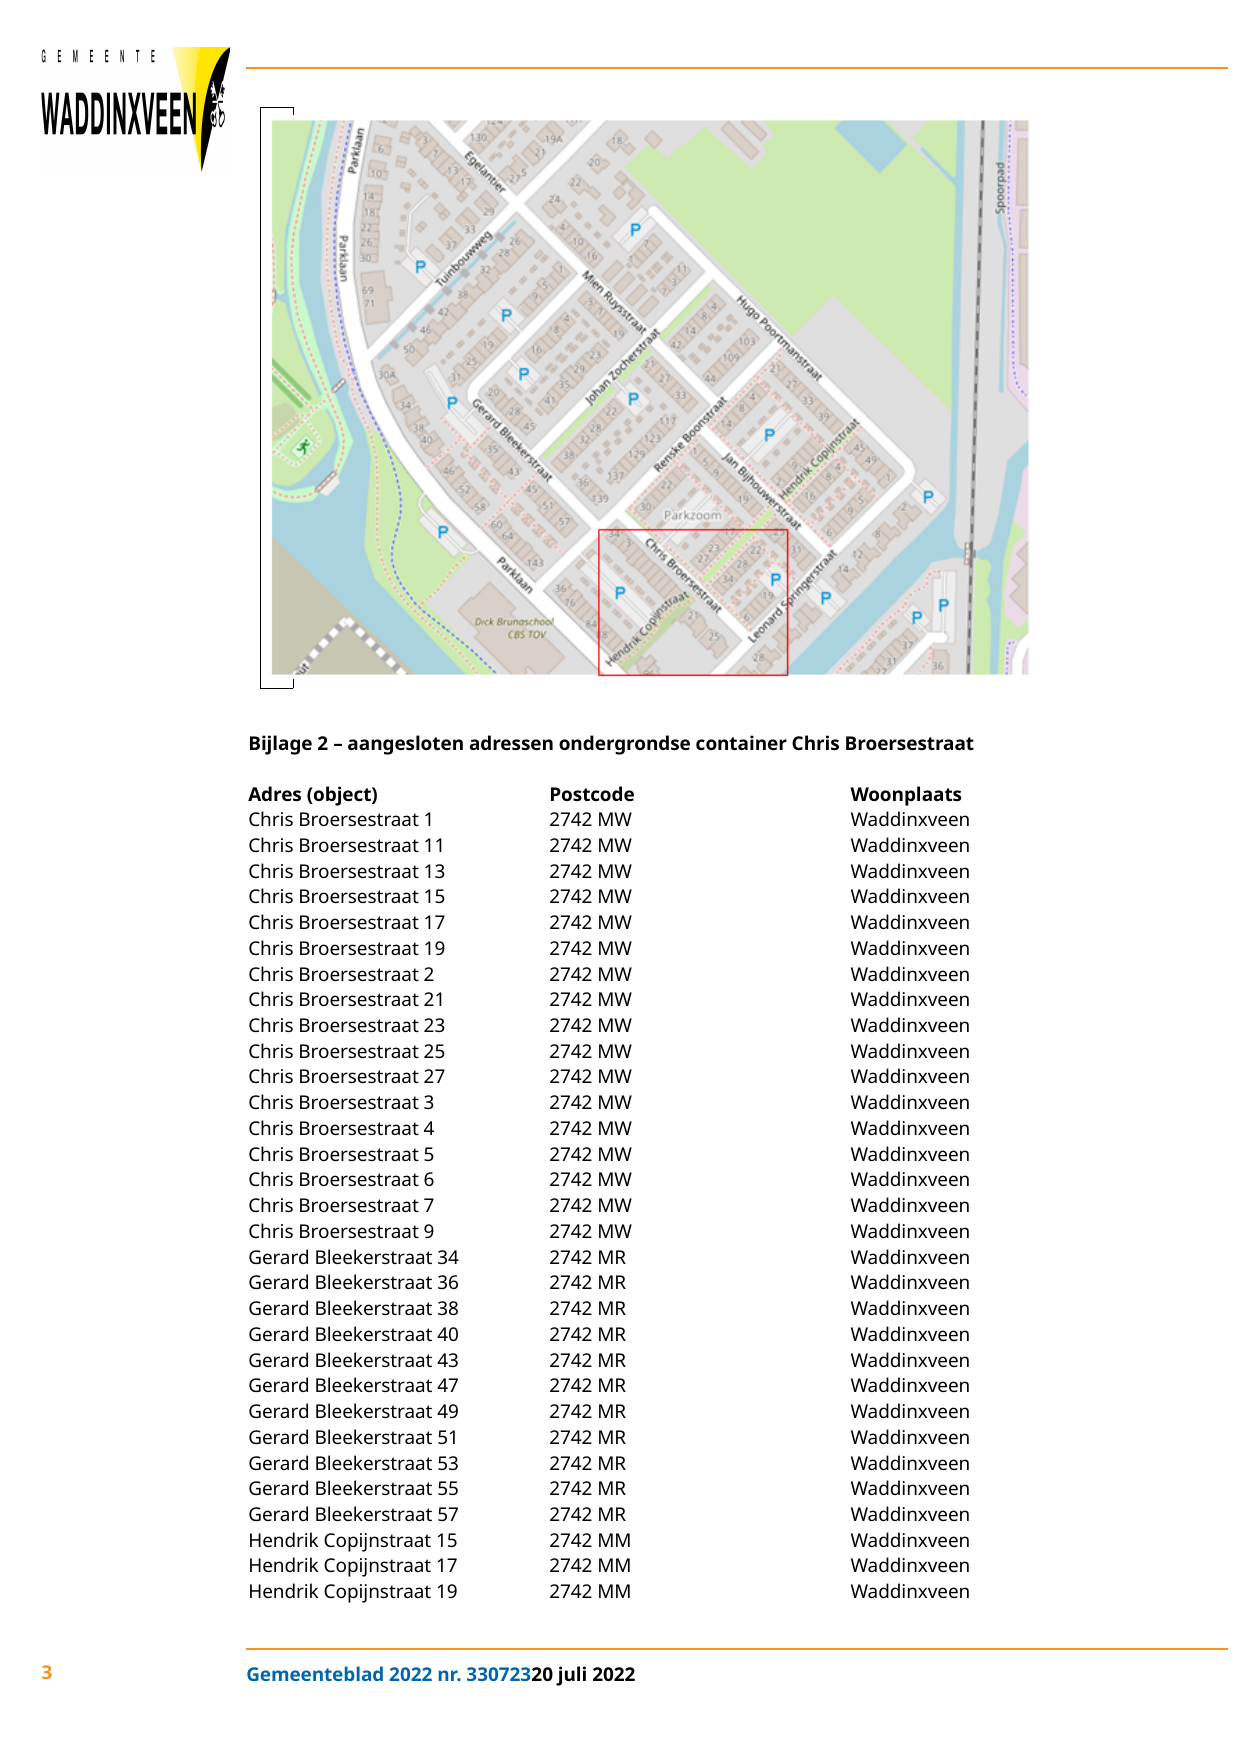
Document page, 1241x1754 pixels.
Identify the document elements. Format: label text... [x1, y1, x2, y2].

table_cell 2742 MR [549, 1501, 850, 1527]
picture [41, 47, 231, 172]
table_cell 2742 MW [549, 1167, 850, 1192]
table_cell Waddinxveen [850, 832, 1152, 858]
table_cell Waddinxveen [850, 1038, 1152, 1064]
table_cell Waddinxveen [850, 1012, 1152, 1038]
table_cell Gerard Bleekerstraat 49 [248, 1398, 549, 1424]
table_cell 2742 MW [549, 1090, 850, 1115]
table_cell Waddinxveen [850, 961, 1152, 987]
table_cell 2742 MM [549, 1553, 850, 1578]
table_cell Waddinxveen [850, 1501, 1152, 1527]
table_cell 2742 MW [549, 806, 850, 832]
table_cell Chris Broersestraat 1 [248, 806, 549, 832]
table_cell 2742 MR [549, 1373, 850, 1398]
table_cell Gerard Bleekerstraat 51 [248, 1424, 549, 1450]
table_cell Chris Broersestraat 2 [248, 961, 549, 987]
table_cell Waddinxveen [850, 909, 1152, 935]
table_cell Gerard Bleekerstraat 55 [248, 1475, 549, 1501]
table_header Adres (object) [248, 781, 549, 806]
table_cell 2742 MW [549, 1193, 850, 1218]
table_cell 2742 MW [549, 909, 850, 935]
table_cell Waddinxveen [850, 806, 1152, 832]
picture [268, 115, 1037, 679]
table_cell Waddinxveen [850, 1450, 1152, 1475]
table_cell Chris Broersestraat 6 [248, 1167, 549, 1192]
table_cell 2742 MW [549, 961, 850, 987]
table_cell 2742 MR [549, 1270, 850, 1295]
table_cell Chris Broersestraat 3 [248, 1090, 549, 1115]
table_cell Gerard Bleekerstraat 34 [248, 1244, 549, 1269]
table_cell 2742 MW [549, 935, 850, 961]
table_cell 2742 MR [549, 1424, 850, 1450]
table_cell Gerard Bleekerstraat 47 [248, 1373, 549, 1398]
table_header Woonplaats [850, 781, 1152, 806]
table_cell 2742 MR [549, 1347, 850, 1372]
table_cell Chris Broersestraat 25 [248, 1038, 549, 1064]
table_cell Waddinxveen [850, 935, 1152, 961]
table_cell Waddinxveen [850, 1373, 1152, 1398]
table_cell 2742 MW [549, 1115, 850, 1141]
table_cell Chris Broersestraat 9 [248, 1218, 549, 1244]
table_cell Chris Broersestraat 17 [248, 909, 549, 935]
table_cell Chris Broersestraat 11 [248, 832, 549, 858]
table_header Postcode [549, 781, 850, 806]
table_cell 2742 MR [549, 1295, 850, 1321]
table_cell 2742 MW [549, 884, 850, 909]
table_cell Waddinxveen [850, 1090, 1152, 1115]
table_cell Waddinxveen [850, 1295, 1152, 1321]
table_cell 2742 MR [549, 1244, 850, 1269]
table_cell Waddinxveen [850, 1218, 1152, 1244]
table_cell Hendrik Copijnstraat 17 [248, 1553, 549, 1578]
text Bijlage 2 – aangesloten adressen ondergrondse container Chris Broersestraat [248, 730, 1152, 756]
table_cell 2742 MW [549, 832, 850, 858]
table_cell 2742 MR [549, 1450, 850, 1475]
table_cell Chris Broersestraat 5 [248, 1141, 549, 1167]
table_cell Waddinxveen [850, 987, 1152, 1012]
table_cell Waddinxveen [850, 1167, 1152, 1192]
table_cell Chris Broersestraat 27 [248, 1064, 549, 1089]
table_cell Chris Broersestraat 19 [248, 935, 549, 961]
table_cell Waddinxveen [850, 1270, 1152, 1295]
table_cell Waddinxveen [850, 884, 1152, 909]
table_cell 2742 MM [549, 1527, 850, 1553]
table_cell Hendrik Copijnstraat 19 [248, 1578, 549, 1604]
table_cell Waddinxveen [850, 1527, 1152, 1553]
table_cell Chris Broersestraat 13 [248, 858, 549, 884]
table_cell 2742 MW [549, 987, 850, 1012]
table_cell 2742 MW [549, 1141, 850, 1167]
table_cell 2742 MW [549, 1038, 850, 1064]
table_cell 2742 MR [549, 1321, 850, 1347]
table_cell Gerard Bleekerstraat 57 [248, 1501, 549, 1527]
table_cell Waddinxveen [850, 1244, 1152, 1269]
table_cell Waddinxveen [850, 1553, 1152, 1578]
table_cell Waddinxveen [850, 858, 1152, 884]
table_cell 2742 MR [549, 1475, 850, 1501]
table_cell Chris Broersestraat 15 [248, 884, 549, 909]
table_cell Waddinxveen [850, 1424, 1152, 1450]
table_cell Chris Broersestraat 7 [248, 1193, 549, 1218]
table_cell Waddinxveen [850, 1578, 1152, 1604]
table_cell Chris Broersestraat 23 [248, 1012, 549, 1038]
table_cell Waddinxveen [850, 1398, 1152, 1424]
table_cell Waddinxveen [850, 1321, 1152, 1347]
table_cell Waddinxveen [850, 1141, 1152, 1167]
table_cell Gerard Bleekerstraat 53 [248, 1450, 549, 1475]
table_cell Waddinxveen [850, 1347, 1152, 1372]
table_cell Gerard Bleekerstraat 43 [248, 1347, 549, 1372]
table_cell Waddinxveen [850, 1475, 1152, 1501]
table_cell 2742 MM [549, 1578, 850, 1604]
table_cell 2742 MR [549, 1398, 850, 1424]
table_cell Chris Broersestraat 4 [248, 1115, 549, 1141]
table_cell Waddinxveen [850, 1064, 1152, 1089]
table_cell 2742 MW [549, 1012, 850, 1038]
table_cell Gerard Bleekerstraat 36 [248, 1270, 549, 1295]
table_cell Chris Broersestraat 21 [248, 987, 549, 1012]
table_cell 2742 MW [549, 1064, 850, 1089]
table_cell 2742 MW [549, 858, 850, 884]
table_cell Waddinxveen [850, 1115, 1152, 1141]
table_cell 2742 MW [549, 1218, 850, 1244]
table_cell Hendrik Copijnstraat 15 [248, 1527, 549, 1553]
table_cell Waddinxveen [850, 1193, 1152, 1218]
table_cell Gerard Bleekerstraat 40 [248, 1321, 549, 1347]
table_cell Gerard Bleekerstraat 38 [248, 1295, 549, 1321]
